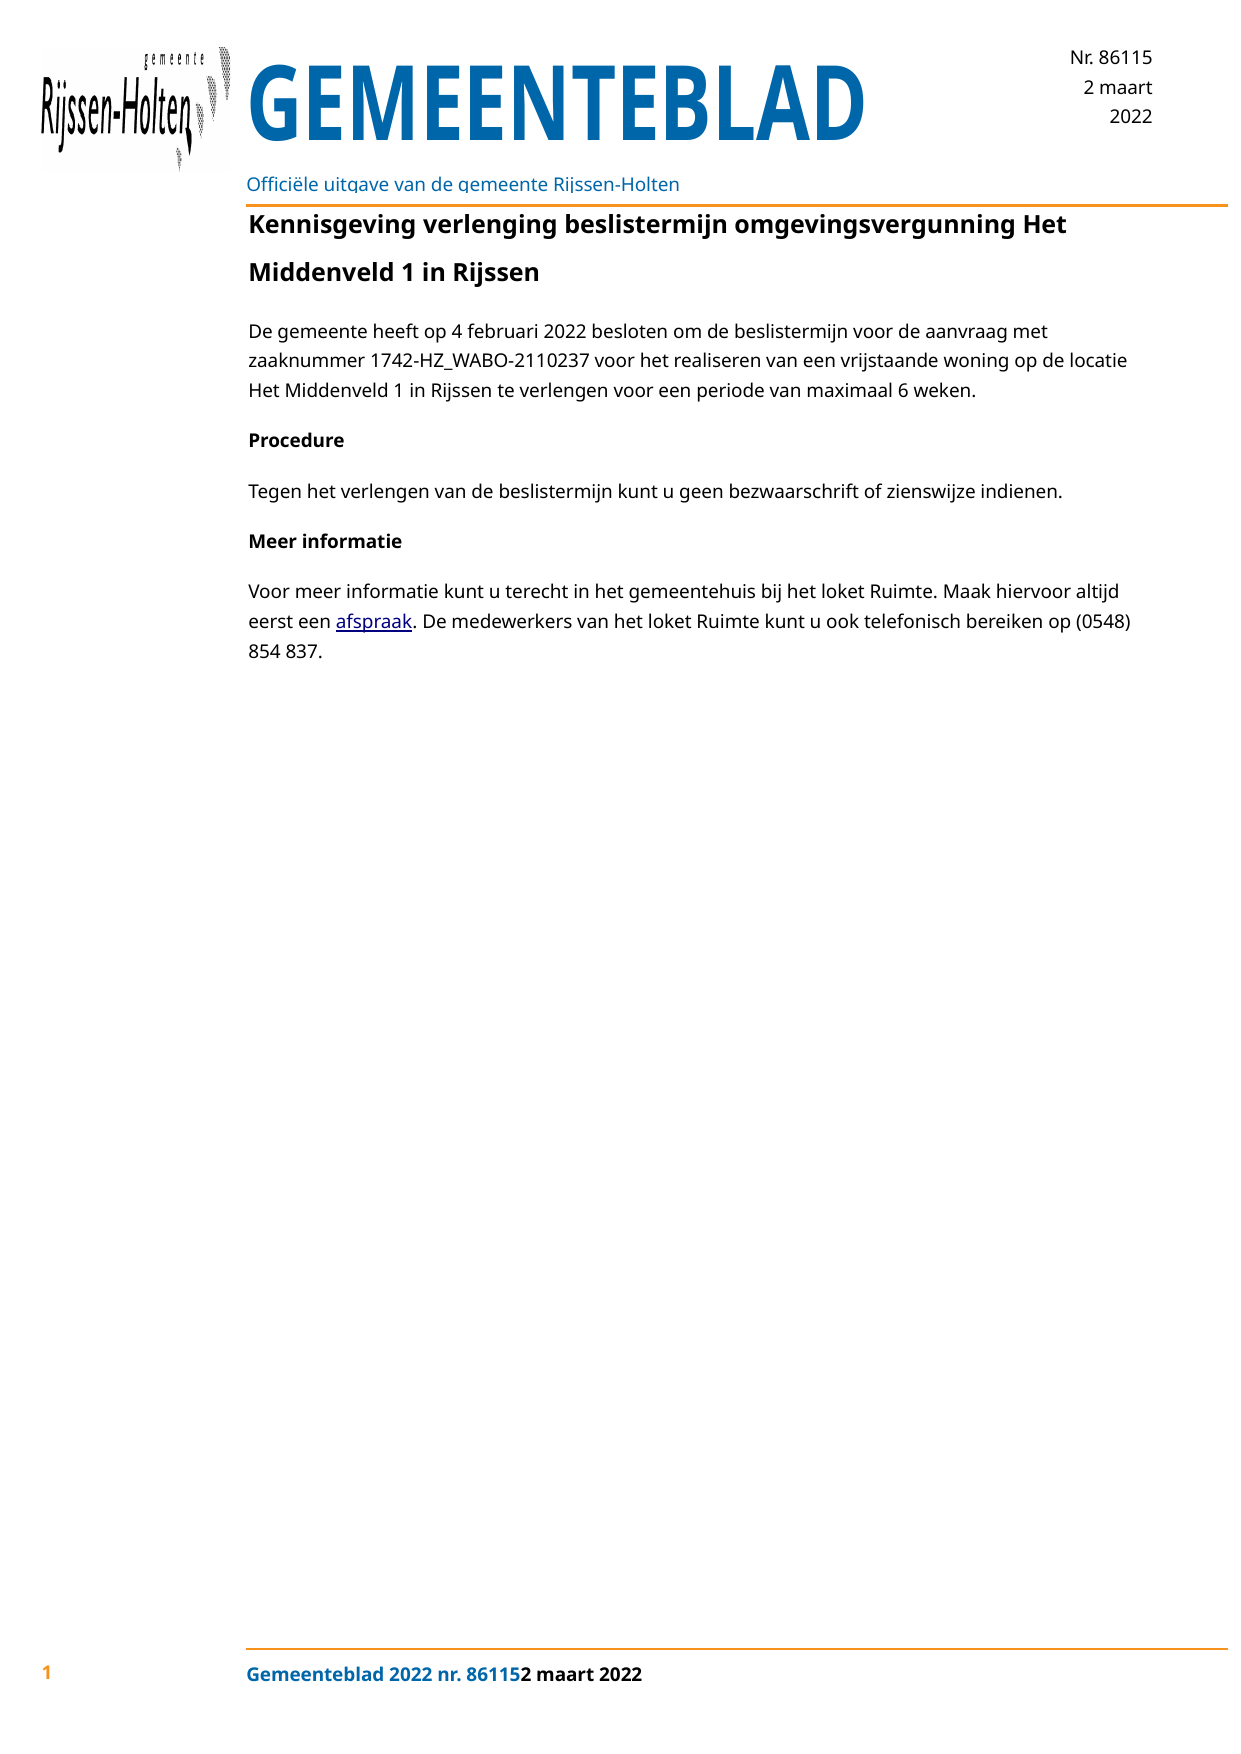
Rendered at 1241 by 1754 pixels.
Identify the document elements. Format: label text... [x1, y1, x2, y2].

text Voor meer informatie kunt u terecht in het gemeentehuis bij het loket Ruimte. Maak hiervoor altijd eerst een afspraak. De medewerkers van het loket Ruimte kunt u ook telefonisch bereiken op (0548) 854 837. [248, 579, 1152, 664]
text De gemeente heeft op 4 februari 2022 besloten om de beslistermijn voor de aanvraag met zaaknummer 1742-HZ_WABO-2110237 voor het realiseren van een vrijstaande woning op de locatie Het Middenveld 1 in Rijssen te verlengen voor een periode van maximaal 6 weken. [248, 318, 1152, 403]
picture [41, 47, 231, 172]
text Kennisgeving verlenging beslistermijn omgevingsvergunning Het Middenveld 1 in Rijssen [248, 207, 1152, 288]
text Procedure [248, 427, 1152, 453]
text Tegen het verlengen van de beslistermijn kunt u geen bezwaarschrift of zienswijze indienen. [248, 478, 1152, 504]
text Meer informatie [248, 528, 1152, 554]
